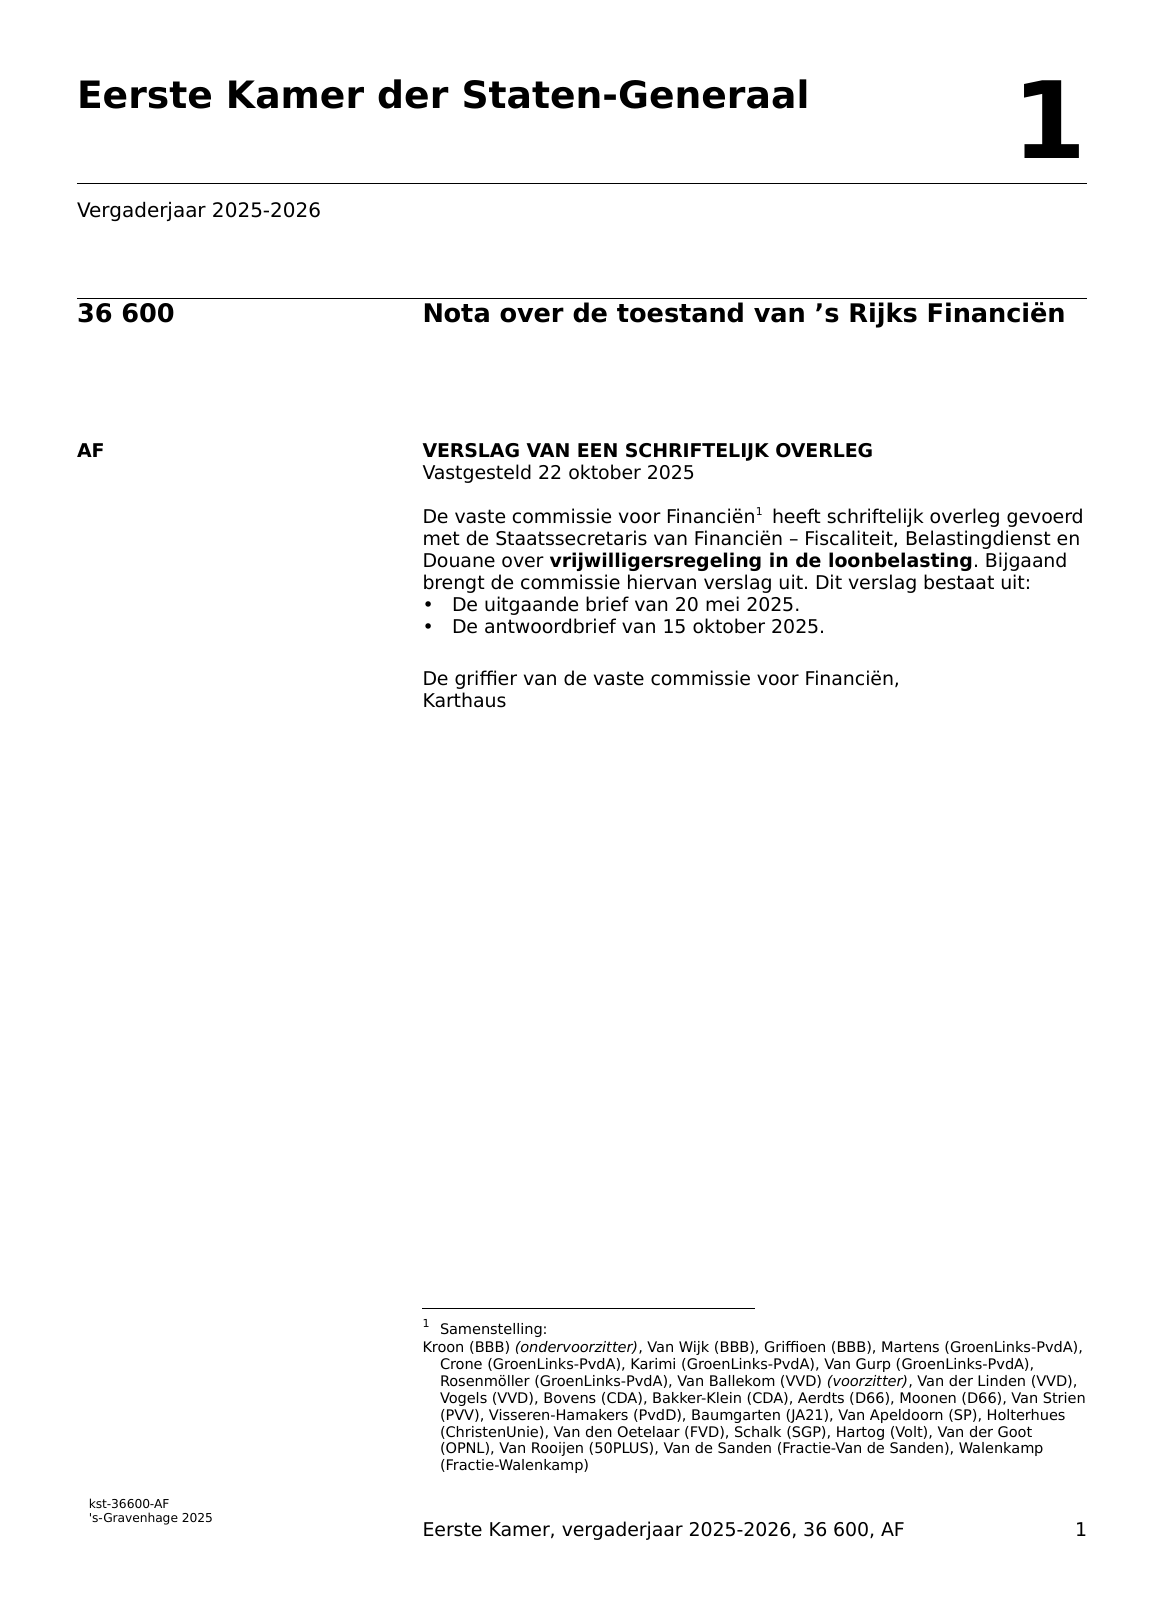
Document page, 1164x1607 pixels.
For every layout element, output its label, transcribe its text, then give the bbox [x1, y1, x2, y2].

table_cell Vergaderjaar 2025-2026 [77, 184, 1087, 298]
text • De uitgaande brief van 20 mei 2025. [422, 594, 1087, 616]
text • De antwoordbrief van 15 oktober 2025. [422, 616, 1087, 638]
table_header 1 [886, 59, 1087, 183]
subtitle 36 600 Nota over de toestand van ’s Rijks Financiën [77, 299, 1087, 329]
text kst-36600-AF [88, 1497, 323, 1511]
text 's-Gravenhage 2025 [88, 1511, 323, 1525]
text Samenstelling: [422, 1317, 1087, 1339]
subtitle AF VERSLAG VAN EEN SCHRIFTELIJK OVERLEG [77, 440, 1087, 462]
text Kroon (BBB) (ondervoorzitter), Van Wijk (BBB), Griffioen (BBB), Martens (GroenLinks-PvdA), Crone (GroenLinks-PvdA), Karimi (GroenLinks-PvdA), Van Gurp (GroenLinks-PvdA), Rosenmöller (GroenLinks-PvdA), Van Ballekom (VVD) (voorzitter), Van der Linden (VVD), Vogels (VVD), Bovens (CDA), Bakker-Klein (CDA), Aerdts (D66), Moonen (D66), Van Strien (PVV), Visseren-Hamakers (PvdD), Baumgarten (JA21), Van Apeldoorn (SP), Holterhues (ChristenUnie), Van den Oetelaar (FVD), Schalk (SGP), Hartog (Volt), Van der Goot (OPNL), Van Rooijen (50PLUS), Van de Sanden (Fractie-Van de Sanden), Walenkamp (Fractie-Walenkamp) [422, 1339, 1087, 1474]
text De vaste commissie voor Financiën heeft schriftelijk overleg gevoerd met de Staatssecretaris van Financiën – Fiscaliteit, Belastingdienst en Douane over vrijwilligersregeling in de loonbelasting. Bijgaand brengt de commissie hiervan verslag uit. Dit verslag bestaat uit: [422, 506, 1087, 594]
table_header Eerste Kamer der Staten-Generaal [77, 59, 886, 183]
text De griffier van de vaste commissie voor Financiën, Karthaus [422, 668, 1087, 712]
text Vastgesteld 22 oktober 2025 [422, 462, 1087, 484]
